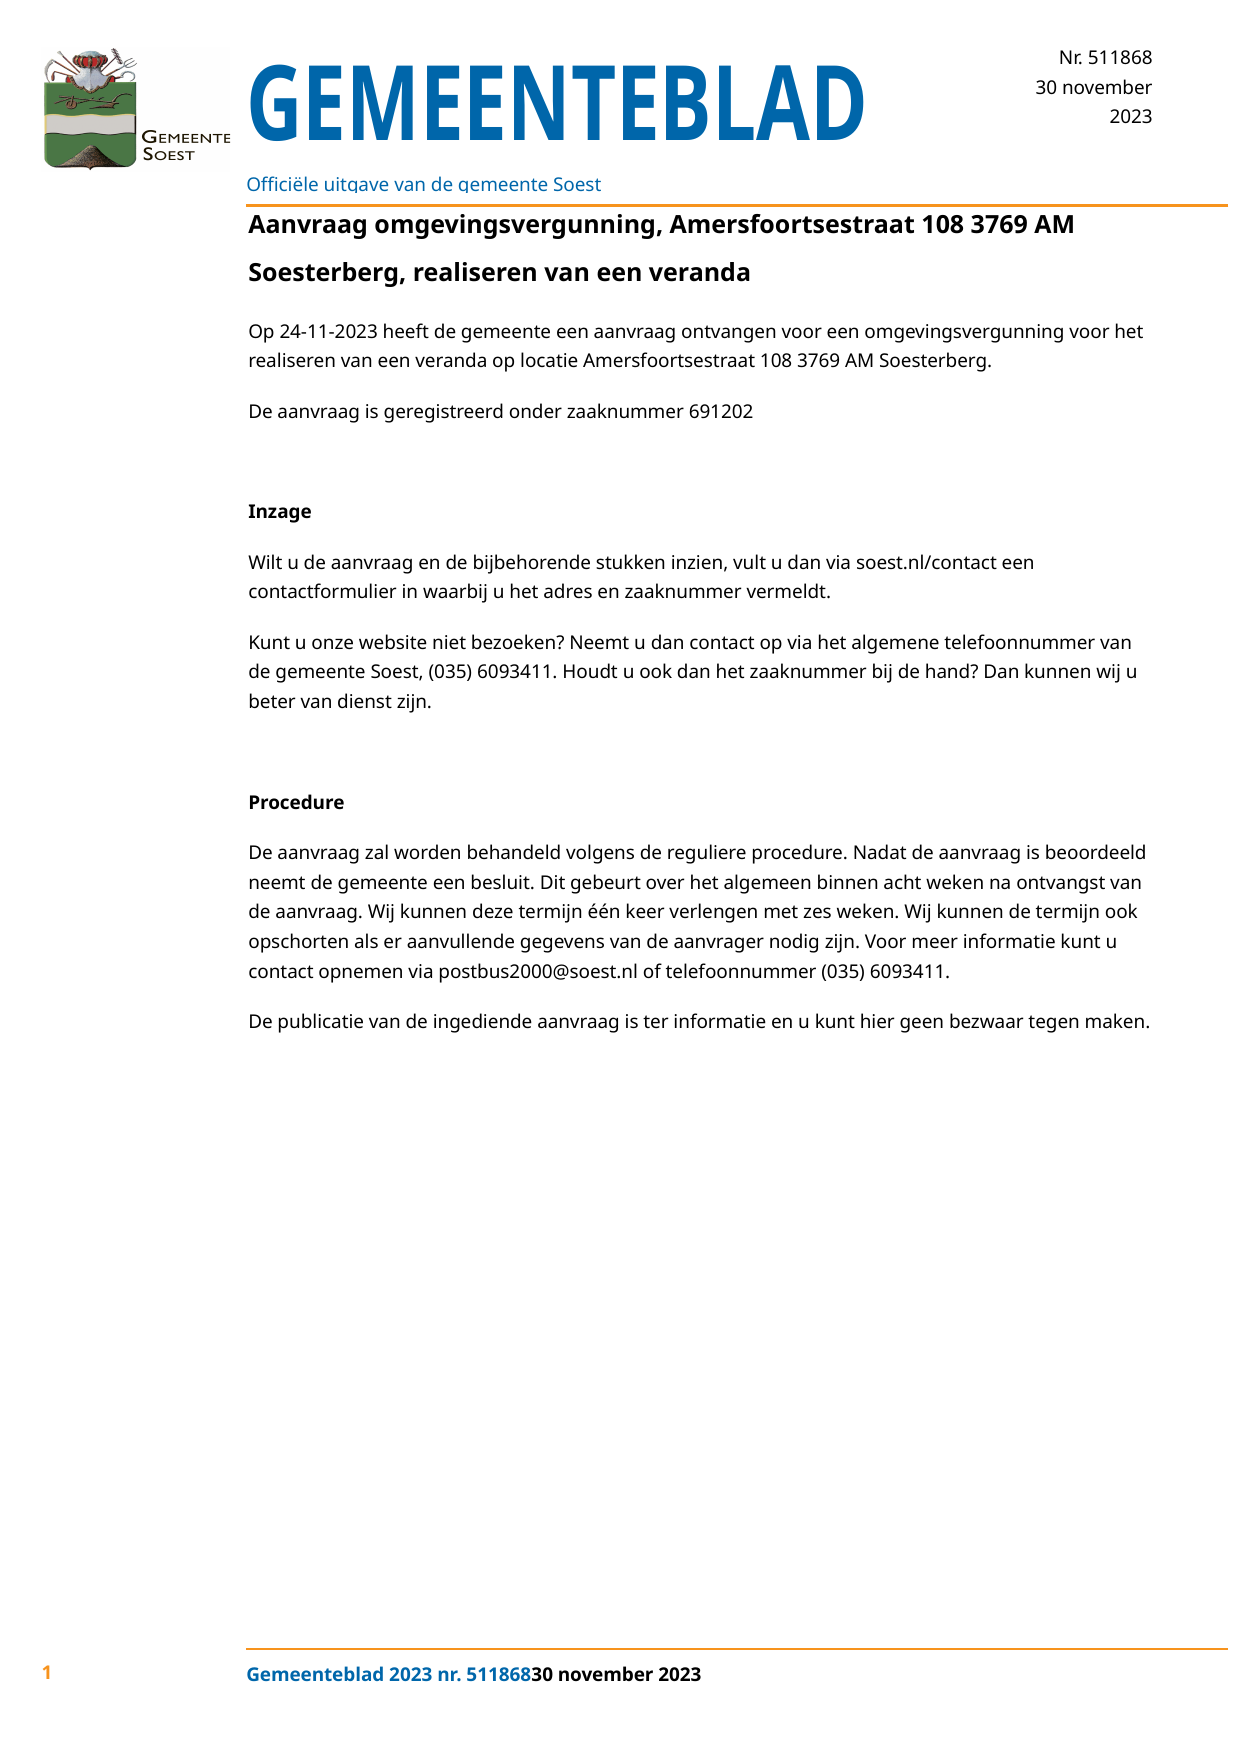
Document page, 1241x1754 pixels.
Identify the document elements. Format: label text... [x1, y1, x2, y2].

text Op 24-11-2023 heeft de gemeente een aanvraag ontvangen voor een omgevingsvergunning voor het realiseren van een veranda op locatie Amersfoortsestraat 108 3769 AM Soesterberg. [248, 318, 1152, 373]
text Aanvraag omgevingsvergunning, Amersfoortsestraat 108 3769 AM Soesterberg, realiseren van een veranda [248, 207, 1152, 288]
text Kunt u onze website niet bezoeken? Neemt u dan contact op via het algemene telefoonnummer van de gemeente Soest, (035) 6093411. Houdt u ook dan het zaaknummer bij de hand? Dan kunnen wij u beter van dienst zijn. [248, 629, 1152, 714]
text De publicatie van de ingediende aanvraag is ter informatie en u kunt hier geen bezwaar tegen maken. [248, 1008, 1152, 1034]
text Procedure [248, 789, 1152, 815]
picture [41, 47, 231, 172]
text Wilt u de aanvraag en de bijbehorende stukken inzien, vult u dan via soest.nl/contact een contactformulier in waarbij u het adres en zaaknummer vermeldt. [248, 549, 1152, 604]
text Inzage [248, 499, 1152, 524]
text De aanvraag zal worden behandeld volgens de reguliere procedure. Nadat de aanvraag is beoordeeld neemt de gemeente een besluit. Dit gebeurt over het algemeen binnen acht weken na ontvangst van de aanvraag. Wij kunnen deze termijn één keer verlengen met zes weken. Wij kunnen de termijn ook opschorten als er aanvullende gegevens van de aanvrager nodig zijn. Voor meer informatie kunt u contact opnemen via postbus2000@soest.nl of telefoonnummer (035) 6093411. [248, 839, 1152, 984]
text De aanvraag is geregistreerd onder zaaknummer 691202 [248, 398, 1152, 424]
